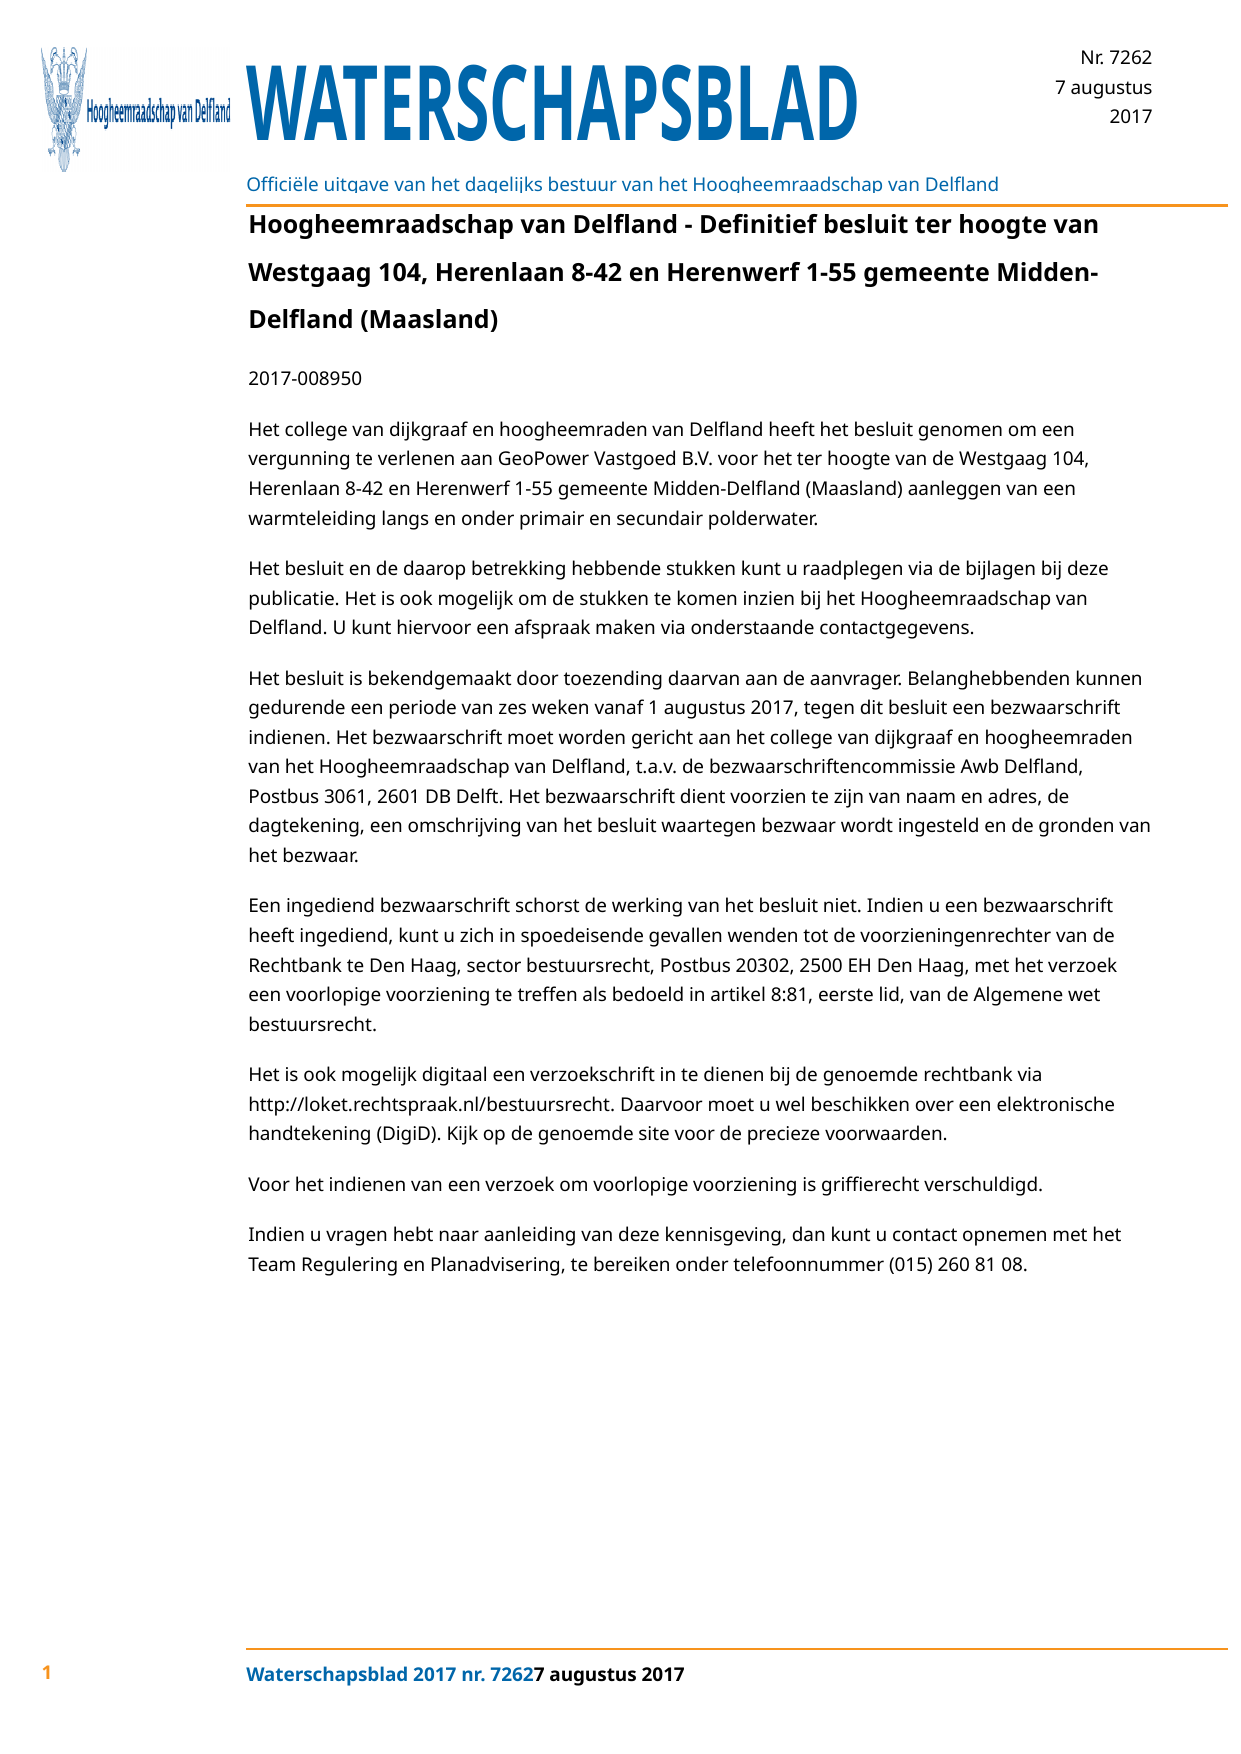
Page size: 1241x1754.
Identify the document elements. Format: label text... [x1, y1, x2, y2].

text Hoogheemraadschap van Delfland - Definitief besluit ter hoogte van Westgaag 104, Herenlaan 8-42 en Herenwerf 1-55 gemeente Midden-Delfland (Maasland) [248, 207, 1152, 336]
text Het besluit en de daarop betrekking hebbende stukken kunt u raadplegen via de bijlagen bij deze publicatie. Het is ook mogelijk om de stukken te komen inzien bij het Hoogheemraadschap van Delfland. U kunt hiervoor een afspraak maken via onderstaande contactgegevens. [248, 555, 1152, 640]
text Het is ook mogelijk digitaal een verzoekschrift in te dienen bij de genoemde rechtbank via http://loket.rechtspraak.nl/bestuursrecht. Daarvoor moet u wel beschikken over een elektronische handtekening (DigiD). Kijk op de genoemde site voor de precieze voorwaarden. [248, 1061, 1152, 1146]
text Het besluit is bekendgemaakt door toezending daarvan aan de aanvrager. Belanghebbenden kunnen gedurende een periode van zes weken vanaf 1 augustus 2017, tegen dit besluit een bezwaarschrift indienen. Het bezwaarschrift moet worden gericht aan het college van dijkgraaf en hoogheemraden van het Hoogheemraadschap van Delfland, t.a.v. de bezwaarschriftencommissie Awb Delfland, Postbus 3061, 2601 DB Delft. Het bezwaarschrift dient voorzien te zijn van naam en adres, de dagtekening, een omschrijving van het besluit waartegen bezwaar wordt ingesteld en de gronden van het bezwaar. [248, 665, 1152, 868]
text Voor het indienen van een verzoek om voorlopige voorziening is griffierecht verschuldigd. [248, 1171, 1152, 1197]
text Een ingediend bezwaarschrift schorst de werking van het besluit niet. Indien u een bezwaarschrift heeft ingediend, kunt u zich in spoedeisende gevallen wenden tot de voorzieningenrechter van de Rechtbank te Den Haag, sector bestuursrecht, Postbus 20302, 2500 EH Den Haag, met het verzoek een voorlopige voorziening te treffen als bedoeld in artikel 8:81, eerste lid, van de Algemene wet bestuursrecht. [248, 893, 1152, 1037]
text Indien u vragen hebt naar aanleiding van deze kennisgeving, dan kunt u contact opnemen met het Team Regulering en Planadvisering, te bereiken onder telefoonnummer (015) 260 81 08. [248, 1221, 1152, 1277]
picture [41, 47, 231, 172]
text Het college van dijkgraaf en hoogheemraden van Delfland heeft het besluit genomen om een vergunning te verlenen aan GeoPower Vastgoed B.V. voor het ter hoogte van de Westgaag 104, Herenlaan 8-42 en Herenwerf 1-55 gemeente Midden-Delfland (Maasland) aanleggen van een warmteleiding langs en onder primair en secundair polderwater. [248, 416, 1152, 530]
text 2017-008950 [248, 366, 1152, 391]
